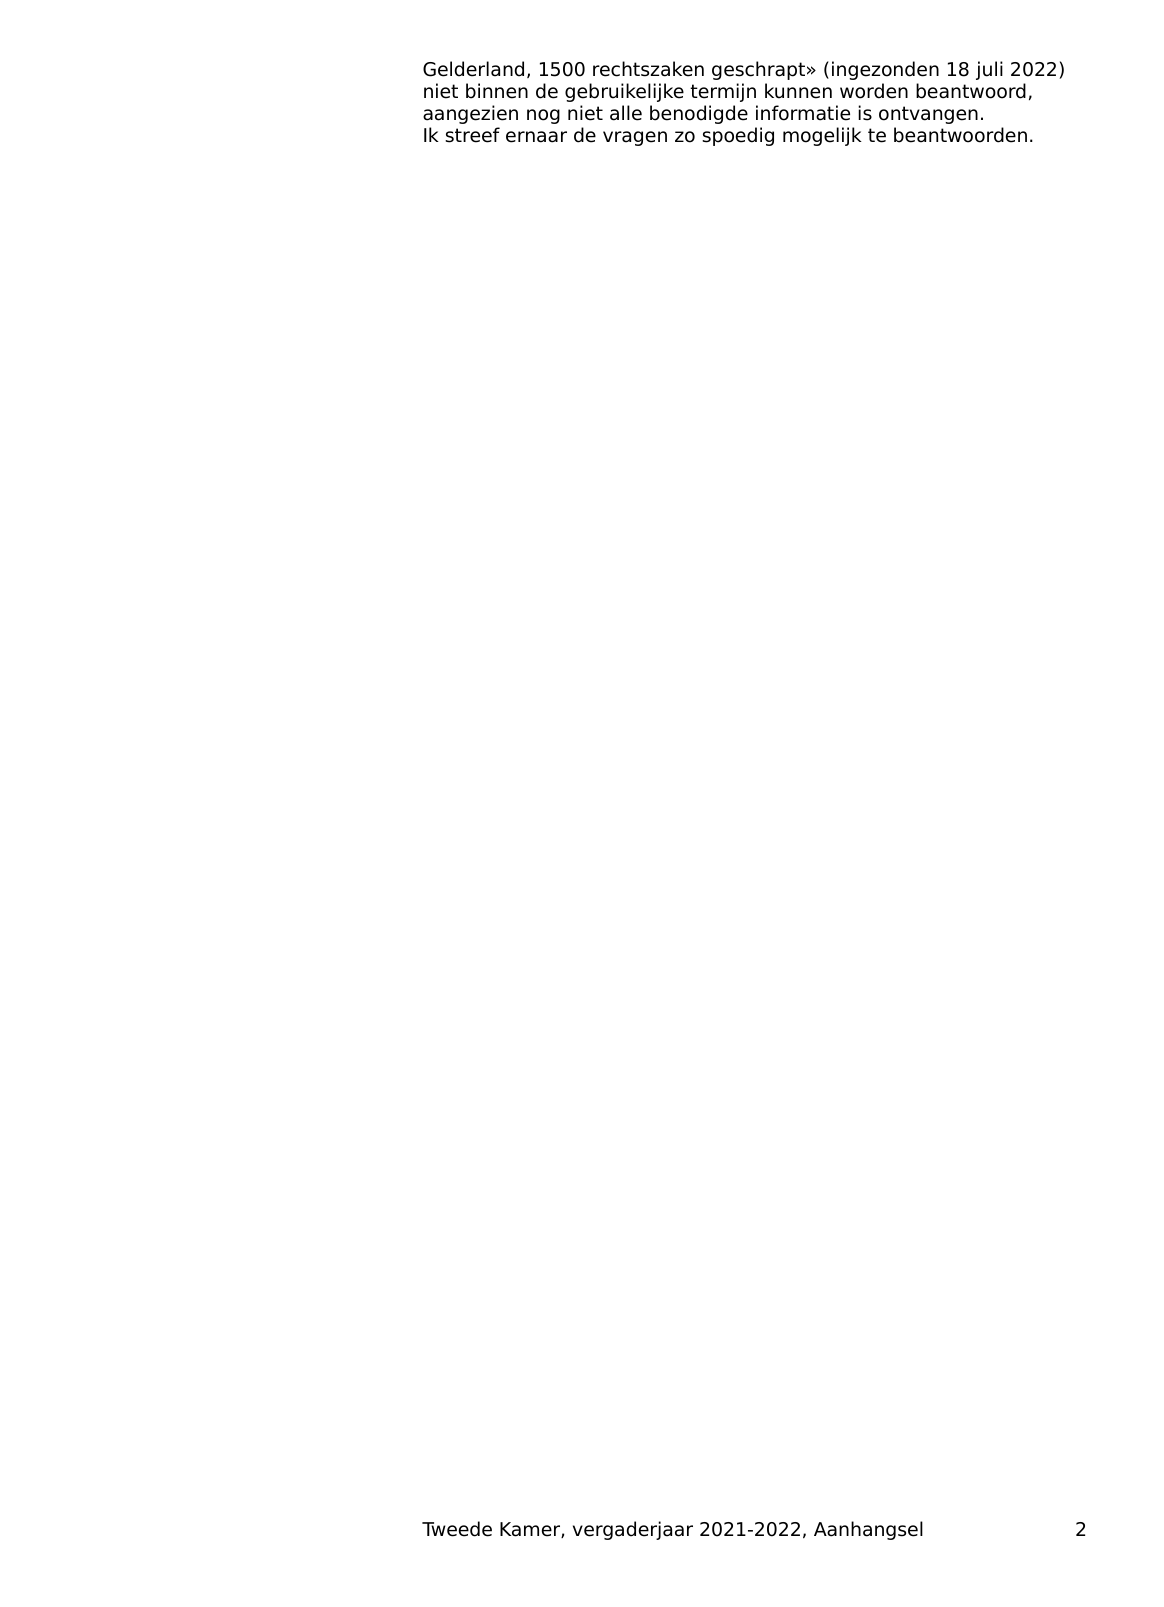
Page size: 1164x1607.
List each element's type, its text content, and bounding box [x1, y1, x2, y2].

text Ik streef ernaar de vragen zo spoedig mogelijk te beantwoorden. [422, 125, 1087, 147]
text Gelderland, 1500 rechtszaken geschrapt» (ingezonden 18 juli 2022) niet binnen de gebruikelijke termijn kunnen worden beantwoord, aangezien nog niet alle benodigde informatie is ontvangen. [422, 59, 1087, 125]
